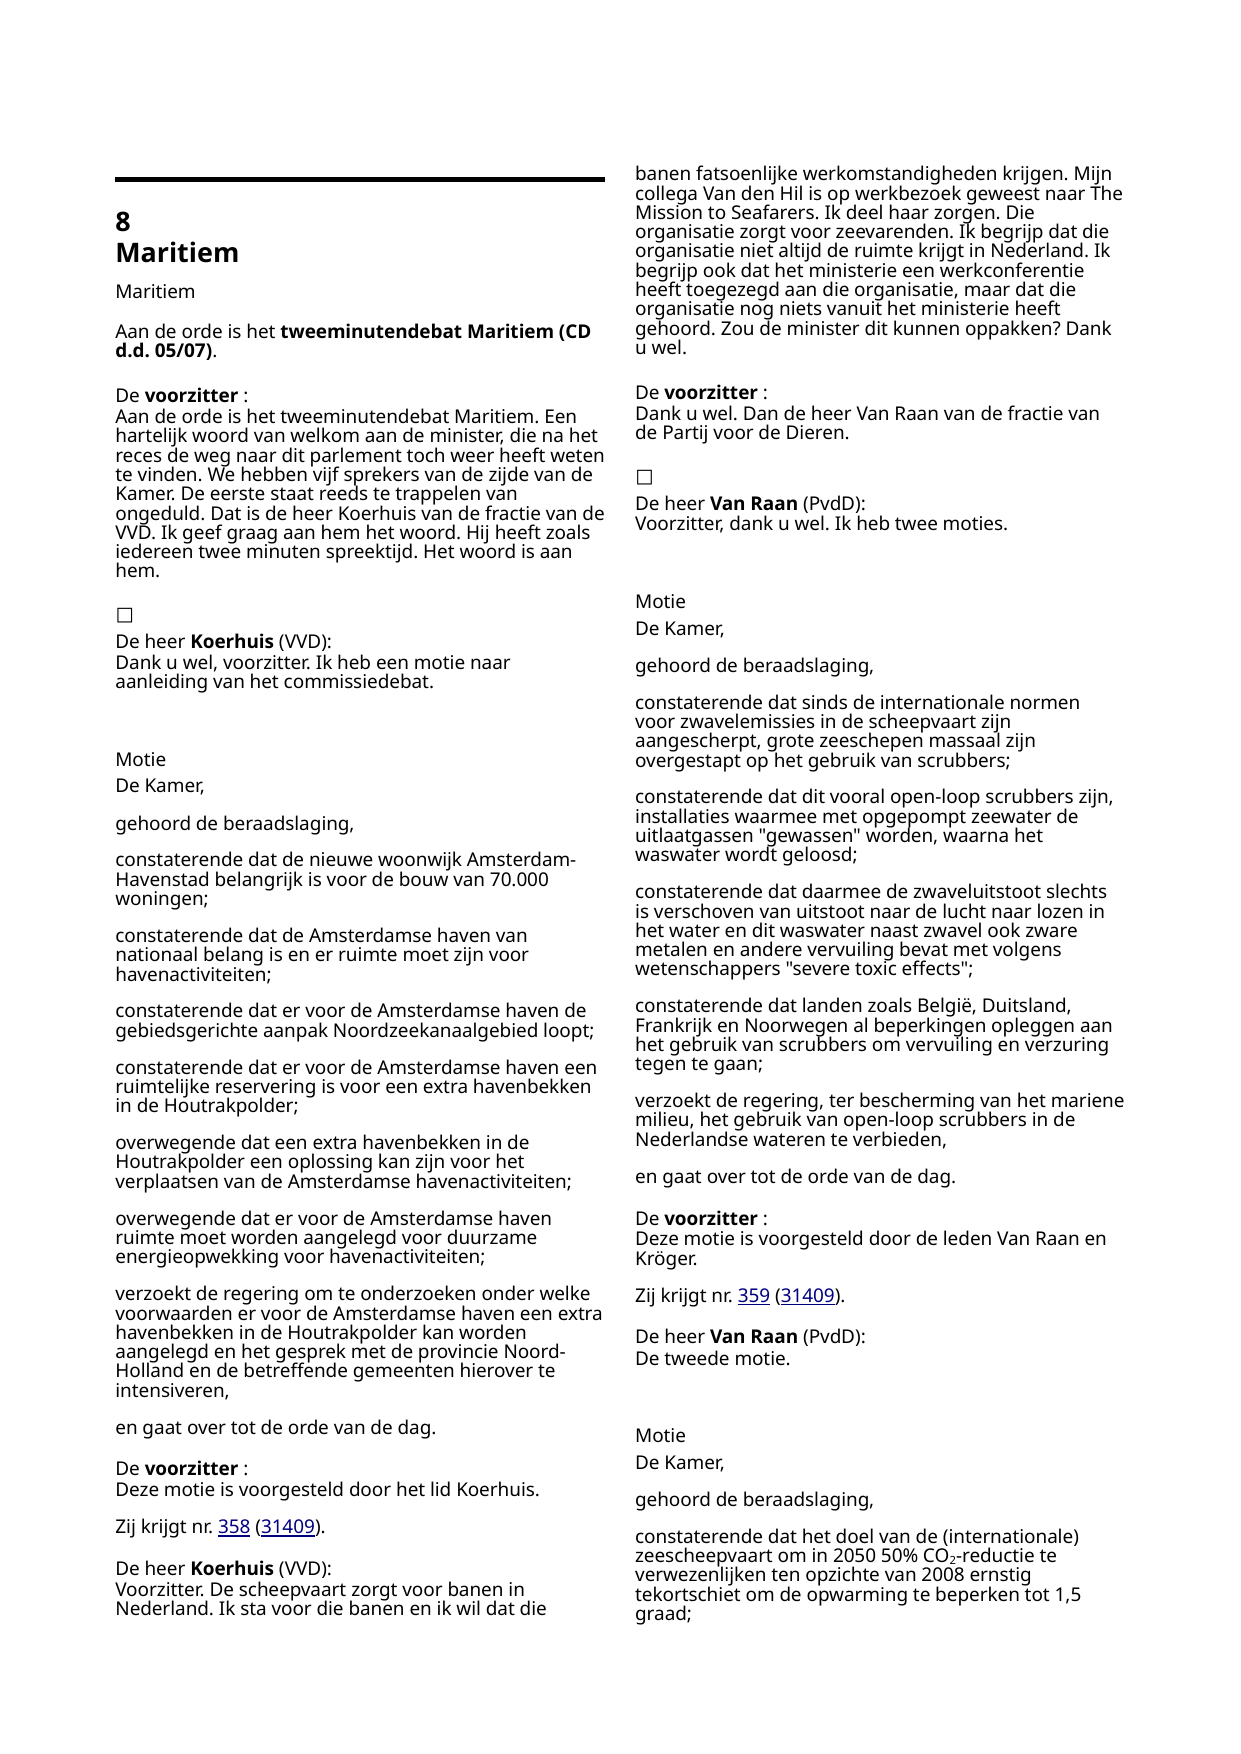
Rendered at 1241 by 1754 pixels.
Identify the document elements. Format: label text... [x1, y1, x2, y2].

text en gaat over tot de orde van de dag. [115, 1419, 605, 1438]
text constaterende dat de nieuwe woonwijk Amsterdam-Havenstad belangrijk is voor de bouw van 70.000 woningen; [115, 851, 605, 909]
text Motie [635, 1422, 1125, 1448]
text Aan de orde is het tweeminutendebat Maritiem (CD d.d. 05/07). [115, 323, 605, 362]
text Motie [635, 588, 1125, 614]
text gehoord de beraadslaging, [635, 657, 1125, 676]
text Voorzitter, dank u wel. Ik heb twee moties. [635, 515, 1125, 535]
text De voorzitter : [115, 1456, 605, 1481]
text Maritiem [115, 239, 605, 283]
text De tweede motie. [635, 1349, 1125, 1369]
text banen fatsoenlijke werkomstandigheden krijgen. Mijn collega Van den Hil is op werkbezoek geweest naar The Mission to Seafarers. Ik deel haar zorgen. Die organisatie zorgt voor zeevarenden. Ik begrijp dat die organisatie niet altijd de ruimte krijgt in Nederland. Ik begrijp ook dat het ministerie een werkconferentie heeft toegezegd aan die organisatie, maar dat die organisatie nog niets vanuit het ministerie heeft gehoord. Zou de minister dit kunnen oppakken? Dank u wel. [635, 165, 1125, 358]
text De Kamer, [635, 620, 1125, 639]
text constaterende dat het doel van de (internationale) zeescheepvaart om in 2050 50% CO2-reductie te verwezenlijken ten opzichte van 2008 ernstig tekortschiet om de opwarming te beperken tot 1,5 graad; [635, 1528, 1125, 1624]
text Maritiem [115, 283, 605, 302]
text 8 [115, 203, 605, 239]
text verzoekt de regering, ter bescherming van het mariene milieu, het gebruik van open-loop scrubbers in de Nederlandse wateren te verbieden, [635, 1092, 1125, 1150]
text overwegende dat er voor de Amsterdamse haven ruimte moet worden aangelegd voor duurzame energieopwekking voor havenactiviteiten; [115, 1210, 605, 1268]
text Zij krijgt nr. 358 (31409). [115, 1518, 605, 1538]
text constaterende dat daarmee de zwaveluitstoot slechts is verschoven van uitstoot naar de lucht naar lozen in het water en dit waswater naast zwavel ook zware metalen en andere vervuiling bevat met volgens wetenschappers "severe toxic effects"; [635, 883, 1125, 980]
text De heer Van Raan (PvdD): [635, 490, 1125, 515]
text Zij krijgt nr. 359 (31409). [635, 1287, 1125, 1306]
text Deze motie is voorgesteld door de leden Van Raan en Kröger. [635, 1230, 1125, 1269]
text en gaat over tot de orde van de dag. [635, 1168, 1125, 1187]
text constaterende dat landen zoals België, Duitsland, Frankrijk en Noorwegen al beperkingen opleggen aan het gebruik van scrubbers om vervuiling en verzuring tegen te gaan; [635, 997, 1125, 1074]
text De heer Van Raan (PvdD): [635, 1324, 1125, 1349]
text constaterende dat dit vooral open-loop scrubbers zijn, installaties waarmee met opgepompt zeewater de uitlaatgassen "gewassen" worden, waarna het waswater wordt geloosd; [635, 788, 1125, 866]
text overwegende dat een extra havenbekken in de Houtrakpolder een oplossing kan zijn voor het verplaatsen van de Amsterdamse havenactiviteiten; [115, 1134, 605, 1192]
text Deze motie is voorgesteld door het lid Koerhuis. [115, 1481, 605, 1501]
text De Kamer, [635, 1454, 1125, 1473]
text constaterende dat sinds de internationale normen voor zwavelemissies in de scheepvaart zijn aangescherpt, grote zeeschepen massaal zijn overgestapt op het gebruik van scrubbers; [635, 694, 1125, 771]
text gehoord de beraadslaging, [635, 1491, 1125, 1510]
text verzoekt de regering om te onderzoeken onder welke voorwaarden er voor de Amsterdamse haven een extra havenbekken in de Houtrakpolder kan worden aangelegd en het gesprek met de provincie Noord-Holland en de betreffende gemeenten hierover te intensiveren, [115, 1285, 605, 1401]
text gehoord de beraadslaging, [115, 814, 605, 834]
text Dank u wel. Dan de heer Van Raan van de fractie van de Partij voor de Dieren. [635, 404, 1125, 443]
text De Kamer, [115, 777, 605, 797]
text constaterende dat er voor de Amsterdamse haven een ruimtelijke reservering is voor een extra havenbekken in de Houtrakpolder; [115, 1059, 605, 1117]
text De voorzitter : [635, 1205, 1125, 1230]
text De voorzitter : [635, 379, 1125, 404]
text De voorzitter : [115, 382, 605, 408]
text Aan de orde is het tweeminutendebat Maritiem. Een hartelijk woord van welkom aan de minister, die na het reces de weg naar dit parlement toch weer heeft weten te vinden. We hebben vijf sprekers van de zijde van de Kamer. De eerste staat reeds te trappelen van ongeduld. Dat is de heer Koerhuis van de fractie van de VVD. Ik geef graag aan hem het woord. Hij heeft zoals iedereen twee minuten spreektijd. Het woord is aan hem. [115, 408, 605, 582]
text Voorzitter. De scheepvaart zorgt voor banen in Nederland. Ik sta voor die banen en ik wil dat die [115, 1581, 605, 1620]
text Motie [115, 746, 605, 772]
text constaterende dat er voor de Amsterdamse haven de gebiedsgerichte aanpak Noordzeekanaalgebied loopt; [115, 1002, 605, 1041]
text ⬜ [115, 602, 605, 628]
text De heer Koerhuis (VVD): [115, 1555, 605, 1581]
text constaterende dat de Amsterdamse haven van nationaal belang is en er ruimte moet zijn voor havenactiviteiten; [115, 927, 605, 985]
text De heer Koerhuis (VVD): [115, 628, 605, 654]
text ⬜ [635, 464, 1125, 490]
text Dank u wel, voorzitter. Ik heb een motie naar aanleiding van het commissiedebat. [115, 654, 605, 692]
